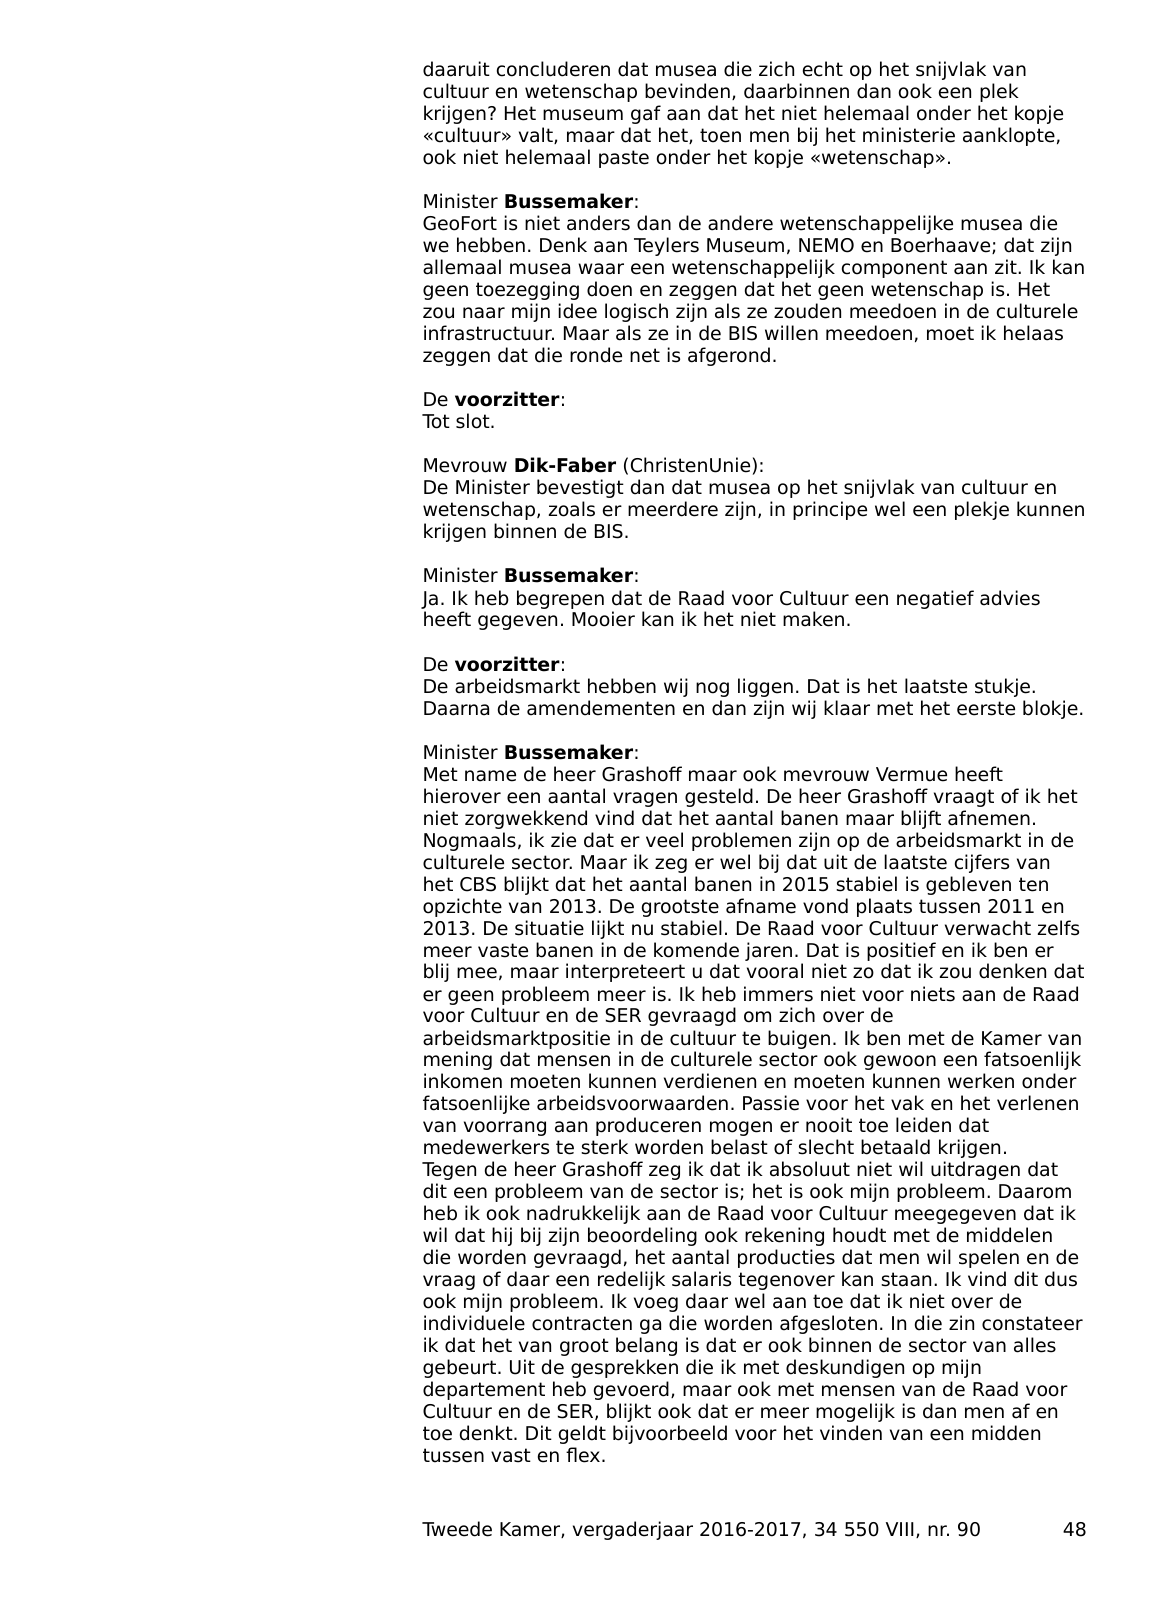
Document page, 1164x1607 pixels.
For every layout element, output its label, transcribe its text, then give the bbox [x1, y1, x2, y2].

text Minister Bussemaker: [422, 742, 1087, 764]
text De voorzitter: [422, 389, 1087, 411]
text Met name de heer Grashoff maar ook mevrouw Vermue heeft hierover een aantal vragen gesteld. De heer Grashoff vraagt of ik het niet zorgwekkend vind dat het aantal banen maar blijft afnemen. Nogmaals, ik zie dat er veel problemen zijn op de arbeidsmarkt in de culturele sector. Maar ik zeg er wel bij dat uit de laatste cijfers van het CBS blijkt dat het aantal banen in 2015 stabiel is gebleven ten opzichte van 2013. De grootste afname vond plaats tussen 2011 en 2013. De situatie lijkt nu stabiel. De Raad voor Cultuur verwacht zelfs meer vaste banen in de komende jaren. Dat is positief en ik ben er blij mee, maar interpreteert u dat vooral niet zo dat ik zou denken dat er geen probleem meer is. Ik heb immers niet voor niets aan de Raad voor Cultuur en de SER gevraagd om zich over de arbeidsmarktpositie in de cultuur te buigen. Ik ben met de Kamer van mening dat mensen in de culturele sector ook gewoon een fatsoenlijk inkomen moeten kunnen verdienen en moeten kunnen werken onder fatsoenlijke arbeidsvoorwaarden. Passie voor het vak en het verlenen van voorrang aan produceren mogen er nooit toe leiden dat medewerkers te sterk worden belast of slecht betaald krijgen. [422, 764, 1087, 1159]
text Minister Bussemaker: [422, 191, 1087, 213]
text Mevrouw Dik-Faber (ChristenUnie): [422, 455, 1087, 477]
text Tot slot. [422, 411, 1087, 433]
text GeoFort is niet anders dan de andere wetenschappelijke musea die we hebben. Denk aan Teylers Museum, NEMO en Boerhaave; dat zijn allemaal musea waar een wetenschappelijk component aan zit. Ik kan geen toezegging doen en zeggen dat het geen wetenschap is. Het zou naar mijn idee logisch zijn als ze zouden meedoen in de culturele infrastructuur. Maar als ze in de BIS willen meedoen, moet ik helaas zeggen dat die ronde net is afgerond. [422, 213, 1087, 367]
text De voorzitter: [422, 653, 1087, 676]
text daaruit concluderen dat musea die zich echt op het snijvlak van cultuur en wetenschap bevinden, daarbinnen dan ook een plek krijgen? Het museum gaf aan dat het niet helemaal onder het kopje «cultuur» valt, maar dat het, toen men bij het ministerie aanklopte, ook niet helemaal paste onder het kopje «wetenschap». [422, 59, 1087, 169]
text Tegen de heer Grashoff zeg ik dat ik absoluut niet wil uitdragen dat dit een probleem van de sector is; het is ook mijn probleem. Daarom heb ik ook nadrukkelijk aan de Raad voor Cultuur meegegeven dat ik wil dat hij bij zijn beoordeling ook rekening houdt met de middelen die worden gevraagd, het aantal producties dat men wil spelen en de vraag of daar een redelijk salaris tegenover kan staan. Ik vind dit dus ook mijn probleem. Ik voeg daar wel aan toe dat ik niet over de individuele contracten ga die worden afgesloten. In die zin constateer ik dat het van groot belang is dat er ook binnen de sector van alles gebeurt. Uit de gesprekken die ik met deskundigen op mijn departement heb gevoerd, maar ook met mensen van de Raad voor Cultuur en de SER, blijkt ook dat er meer mogelijk is dan men af en toe denkt. Dit geldt bijvoorbeeld voor het vinden van een midden tussen vast en flex. [422, 1159, 1087, 1467]
text De arbeidsmarkt hebben wij nog liggen. Dat is het laatste stukje. Daarna de amendementen en dan zijn wij klaar met het eerste blokje. [422, 676, 1087, 719]
text Ja. Ik heb begrepen dat de Raad voor Cultuur een negatief advies heeft gegeven. Mooier kan ik het niet maken. [422, 587, 1087, 631]
text De Minister bevestigt dan dat musea op het snijvlak van cultuur en wetenschap, zoals er meerdere zijn, in principe wel een plekje kunnen krijgen binnen de BIS. [422, 477, 1087, 543]
text Minister Bussemaker: [422, 565, 1087, 587]
